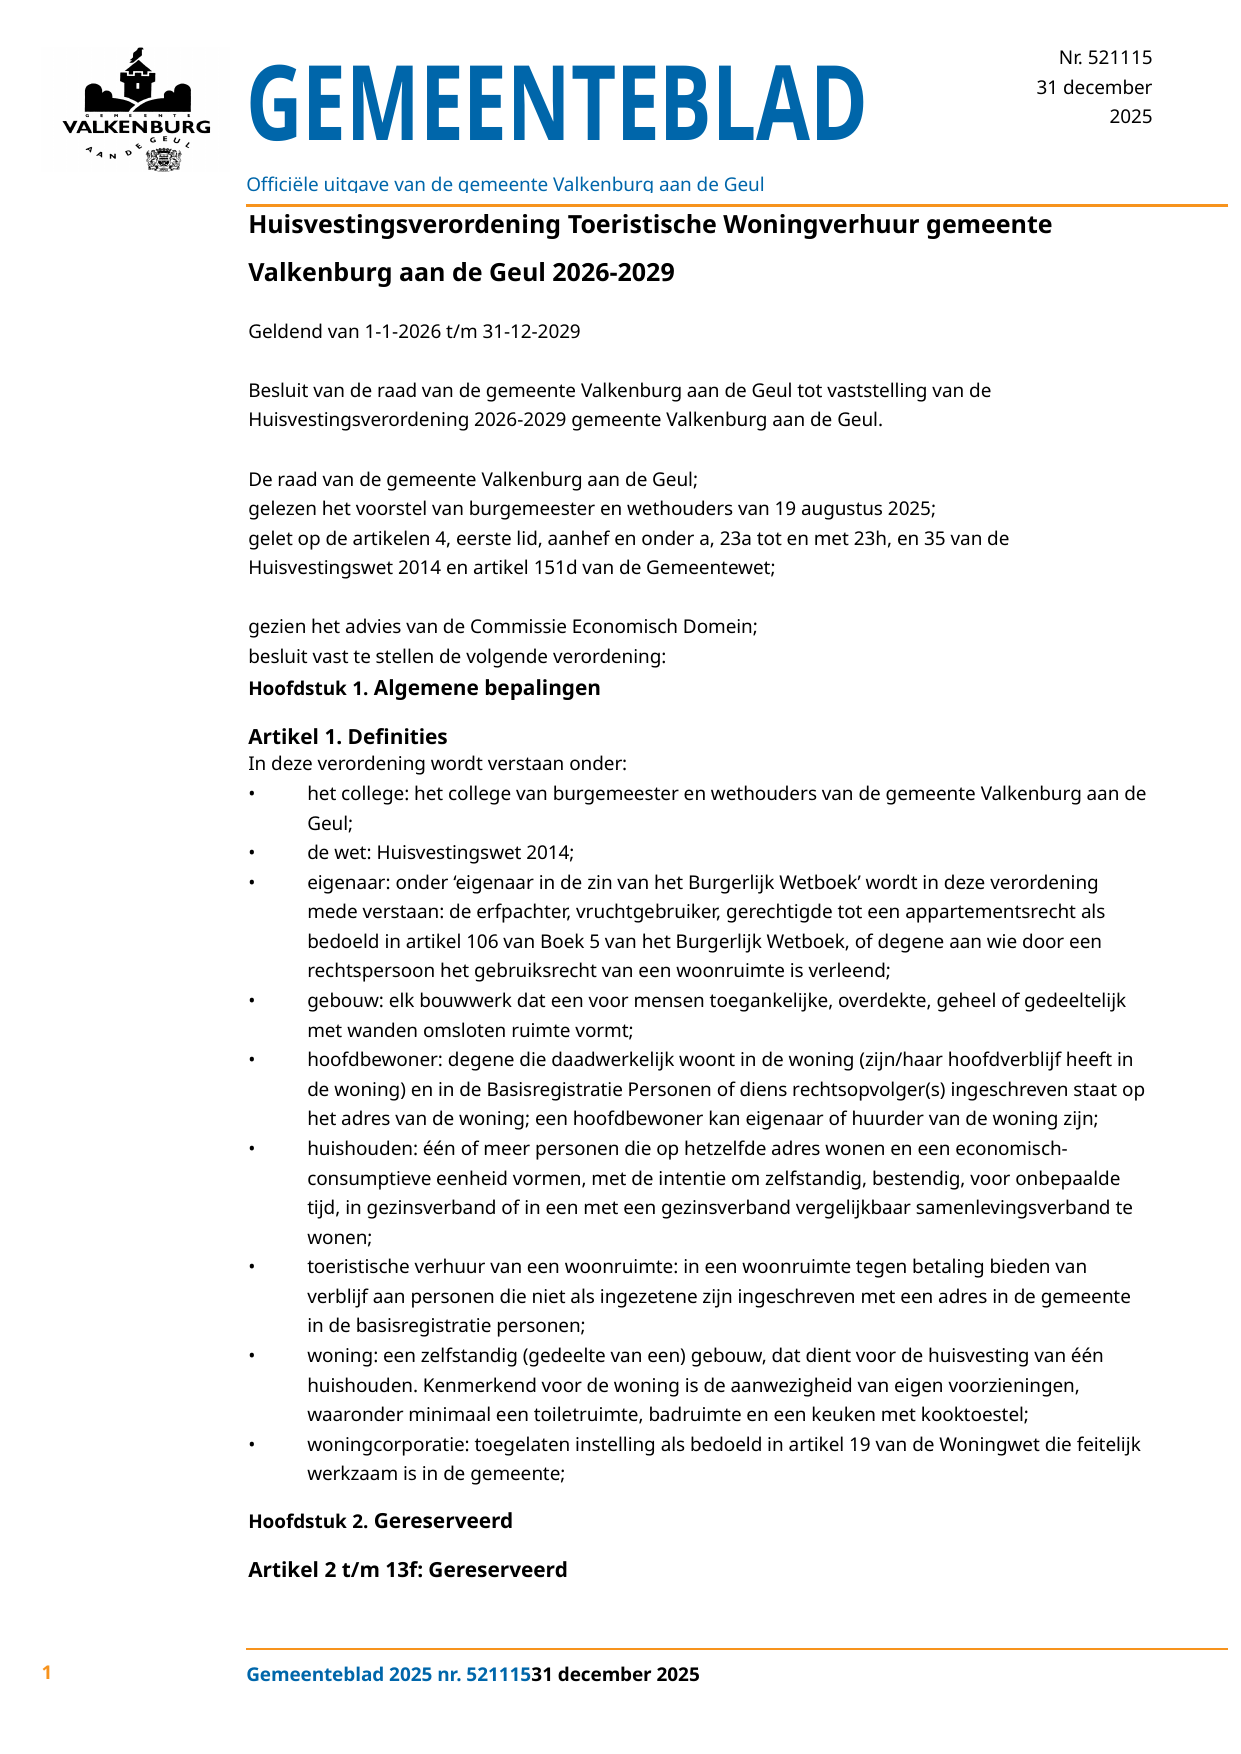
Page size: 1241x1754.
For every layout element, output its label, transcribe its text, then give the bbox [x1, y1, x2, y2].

list het college: het college van burgemeester en wethouders van de gemeente Valkenburg aan de Geul; [248, 780, 1152, 836]
list huishouden: één of meer personen die op hetzelfde adres wonen en een economisch-consumptieve eenheid vormen, met de intentie om zelfstandig, bestendig, voor onbepaalde tijd, in gezinsverband of in een met een gezinsverband vergelijkbaar samenlevingsverband te wonen; [248, 1135, 1152, 1250]
text gelet op de artikelen 4, eerste lid, aanhef en onder a, 23a tot en met 23h, en 35 van de Huisvestingswet 2014 en artikel 151d van de Gemeentewet; [248, 525, 1152, 580]
list woningcorporatie: toegelaten instelling als bedoeld in artikel 19 van de Woningwet die feitelijk werkzaam is in de gemeente; [248, 1431, 1152, 1486]
text Besluit van de raad van de gemeente Valkenburg aan de Geul tot vaststelling van de Huisvestingsverordening 2026-2029 gemeente Valkenburg aan de Geul. [248, 377, 1152, 432]
list toeristische verhuur van een woonruimte: in een woonruimte tegen betaling bieden van verblijf aan personen die niet als ingezetene zijn ingeschreven met een adres in de gemeente in de basisregistratie personen; [248, 1253, 1152, 1338]
list gebouw: elk bouwwerk dat een voor mensen toegankelijke, overdekte, geheel of gedeeltelijk met wanden omsloten ruimte vormt; [248, 987, 1152, 1043]
text Hoofdstuk 2. Gereserveerd [248, 1506, 1152, 1535]
list hoofdbewoner: degene die daadwerkelijk woont in de woning (zijn/haar hoofdverblijf heeft in de woning) en in de Basisregistratie Personen of diens rechtsopvolger(s) ingeschreven staat op het adres van de woning; een hoofdbewoner kan eigenaar of huurder van de woning zijn; [248, 1046, 1152, 1131]
text gezien het advies van de Commissie Economisch Domein; [248, 614, 1152, 639]
text In deze verordening wordt verstaan onder: [248, 751, 1152, 776]
text Geldend van 1-1-2026 t/m 31-12-2029 [248, 318, 1152, 344]
list de wet: Huisvestingswet 2014; [248, 839, 1152, 865]
text Hoofdstuk 1. Algemene bepalingen [248, 673, 1152, 701]
list woning: een zelfstandig (gedeelte van een) gebouw, dat dient voor de huisvesting van één huishouden. Kenmerkend voor de woning is de aanwezigheid van eigen voorzieningen, waaronder minimaal een toiletruimte, badruimte en een keuken met kooktoestel; [248, 1342, 1152, 1427]
text Huisvestingsverordening Toeristische Woningverhuur gemeente Valkenburg aan de Geul 2026-2029 [248, 207, 1152, 288]
list eigenaar: onder ‘eigenaar in de zin van het Burgerlijk Wetboek’ wordt in deze verordening mede verstaan: de erfpachter, vruchtgebruiker, gerechtigde tot een appartementsrecht als bedoeld in artikel 106 van Boek 5 van het Burgerlijk Wetboek, of degene aan wie door een rechtspersoon het gebruiksrecht van een woonruimte is verleend; [248, 869, 1152, 983]
picture [41, 47, 231, 172]
text Artikel 2 t/m 13f: Gereserveerd [248, 1556, 1152, 1584]
text De raad van de gemeente Valkenburg aan de Geul; [248, 466, 1152, 492]
text Artikel 1. Definities [248, 722, 1152, 751]
text besluit vast te stellen de volgende verordening: [248, 643, 1152, 669]
text gelezen het voorstel van burgemeester en wethouders van 19 augustus 2025; [248, 495, 1152, 521]
